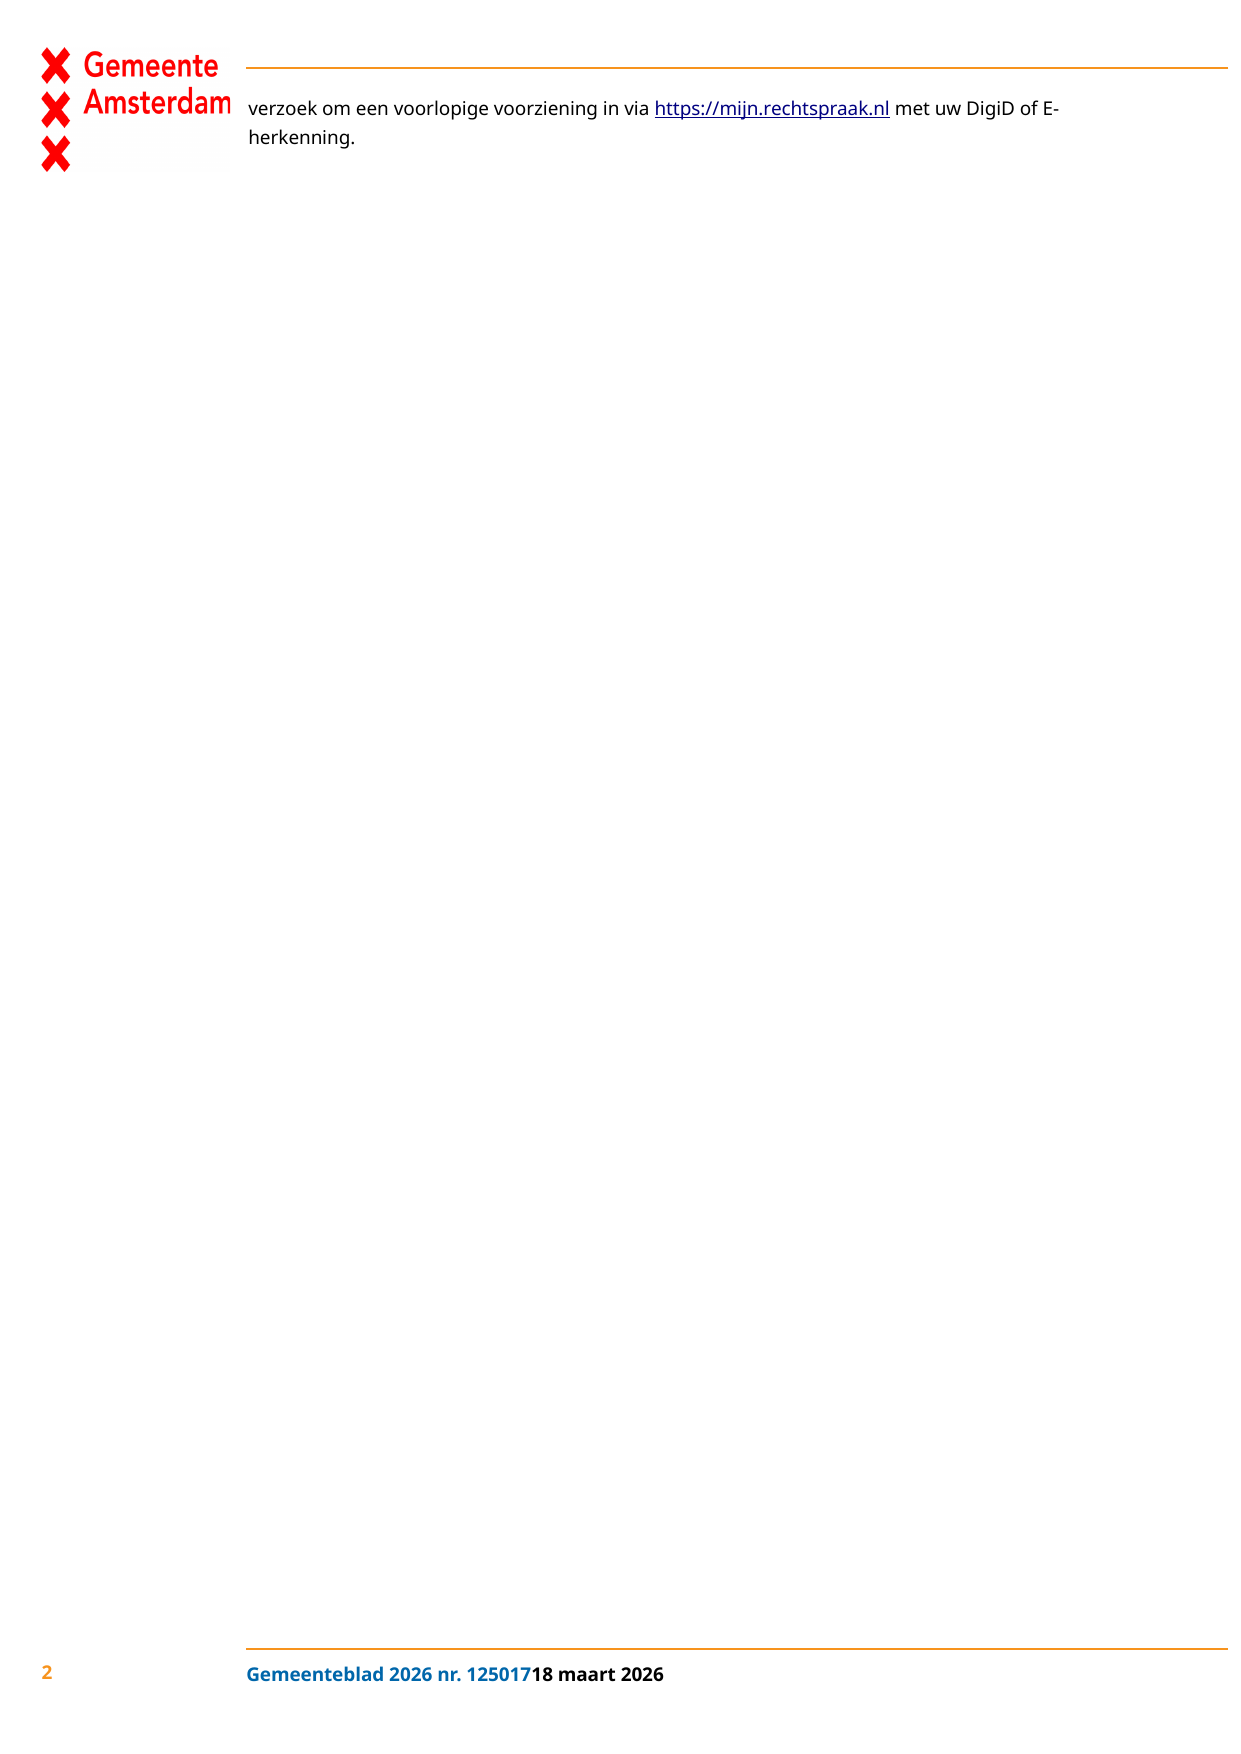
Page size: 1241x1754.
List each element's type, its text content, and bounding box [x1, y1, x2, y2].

picture [41, 47, 231, 172]
text verzoek om een voorlopige voorziening in via https://mijn.rechtspraak.nl met uw DigiD of E-herkenning. [248, 95, 1152, 150]
